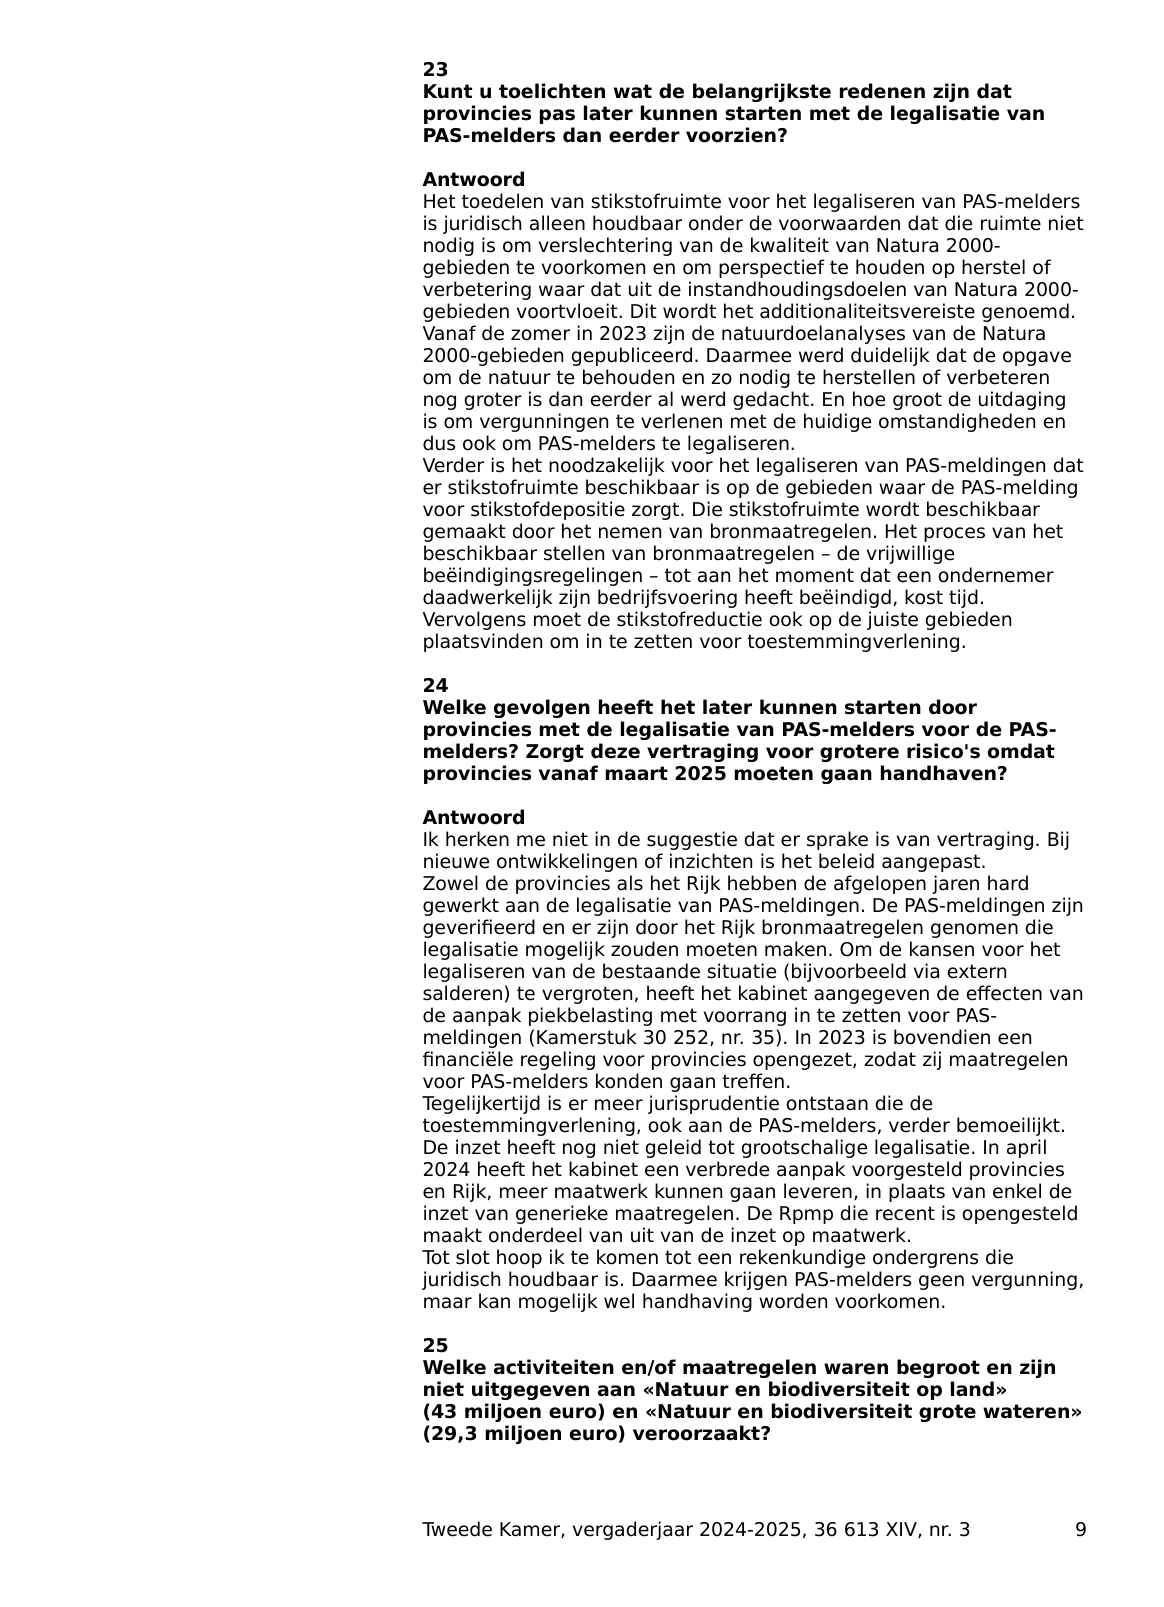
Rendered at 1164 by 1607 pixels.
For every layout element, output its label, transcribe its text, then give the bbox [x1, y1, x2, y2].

text Verder is het noodzakelijk voor het legaliseren van PAS-meldingen dat er stikstofruimte beschikbaar is op de gebieden waar de PAS-melding voor stikstofdepositie zorgt. Die stikstofruimte wordt beschikbaar gemaakt door het nemen van bronmaatregelen. Het proces van het beschikbaar stellen van bronmaatregelen – de vrijwillige beëindigingsregelingen – tot aan het moment dat een ondernemer daadwerkelijk zijn bedrijfsvoering heeft beëindigd, kost tijd. Vervolgens moet de stikstofreductie ook op de juiste gebieden plaatsvinden om in te zetten voor toestemmingverlening. [422, 455, 1087, 653]
text Zowel de provincies als het Rijk hebben de afgelopen jaren hard gewerkt aan de legalisatie van PAS-meldingen. De PAS-meldingen zijn geverifieerd en er zijn door het Rijk bronmaatregelen genomen die legalisatie mogelijk zouden moeten maken. Om de kansen voor het legaliseren van de bestaande situatie (bijvoorbeeld via extern salderen) te vergroten, heeft het kabinet aangegeven de effecten van de aanpak piekbelasting met voorrang in te zetten voor PAS-meldingen (Kamerstuk 30 252, nr. 35). In 2023 is bovendien een financiële regeling voor provincies opengezet, zodat zij maatregelen voor PAS-melders konden gaan treffen. [422, 873, 1087, 1093]
text 23 [422, 59, 1087, 81]
text Kunt u toelichten wat de belangrijkste redenen zijn dat provincies pas later kunnen starten met de legalisatie van PAS-melders dan eerder voorzien? [422, 81, 1087, 147]
text Antwoord [422, 807, 1087, 829]
text 24 [422, 675, 1087, 697]
text Het toedelen van stikstofruimte voor het legaliseren van PAS-melders is juridisch alleen houdbaar onder de voorwaarden dat die ruimte niet nodig is om verslechtering van de kwaliteit van Natura 2000-gebieden te voorkomen en om perspectief te houden op herstel of verbetering waar dat uit de instandhoudingsdoelen van Natura 2000-gebieden voortvloeit. Dit wordt het additionaliteitsvereiste genoemd. Vanaf de zomer in 2023 zijn de natuurdoelanalyses van de Natura 2000-gebieden gepubliceerd. Daarmee werd duidelijk dat de opgave om de natuur te behouden en zo nodig te herstellen of verbeteren nog groter is dan eerder al werd gedacht. En hoe groot de uitdaging is om vergunningen te verlenen met de huidige omstandigheden en dus ook om PAS-melders te legaliseren. [422, 191, 1087, 455]
text Tegelijkertijd is er meer jurisprudentie ontstaan die de toestemmingverlening, ook aan de PAS-melders, verder bemoeilijkt. De inzet heeft nog niet geleid tot grootschalige legalisatie. In april 2024 heeft het kabinet een verbrede aanpak voorgesteld provincies en Rijk, meer maatwerk kunnen gaan leveren, in plaats van enkel de inzet van generieke maatregelen. De Rpmp die recent is opengesteld maakt onderdeel van uit van de inzet op maatwerk. [422, 1093, 1087, 1247]
text Ik herken me niet in de suggestie dat er sprake is van vertraging. Bij nieuwe ontwikkelingen of inzichten is het beleid aangepast. [422, 829, 1087, 873]
text Welke activiteiten en/of maatregelen waren begroot en zijn niet uitgegeven aan «Natuur en biodiversiteit op land» (43 miljoen euro) en «Natuur en biodiversiteit grote wateren» (29,3 miljoen euro) veroorzaakt? [422, 1357, 1087, 1444]
text Antwoord [422, 169, 1087, 191]
text 25 [422, 1335, 1087, 1357]
text Tot slot hoop ik te komen tot een rekenkundige ondergrens die juridisch houdbaar is. Daarmee krijgen PAS-melders geen vergunning, maar kan mogelijk wel handhaving worden voorkomen. [422, 1247, 1087, 1312]
text Welke gevolgen heeft het later kunnen starten door provincies met de legalisatie van PAS-melders voor de PAS-melders? Zorgt deze vertraging voor grotere risico's omdat provincies vanaf maart 2025 moeten gaan handhaven? [422, 697, 1087, 785]
